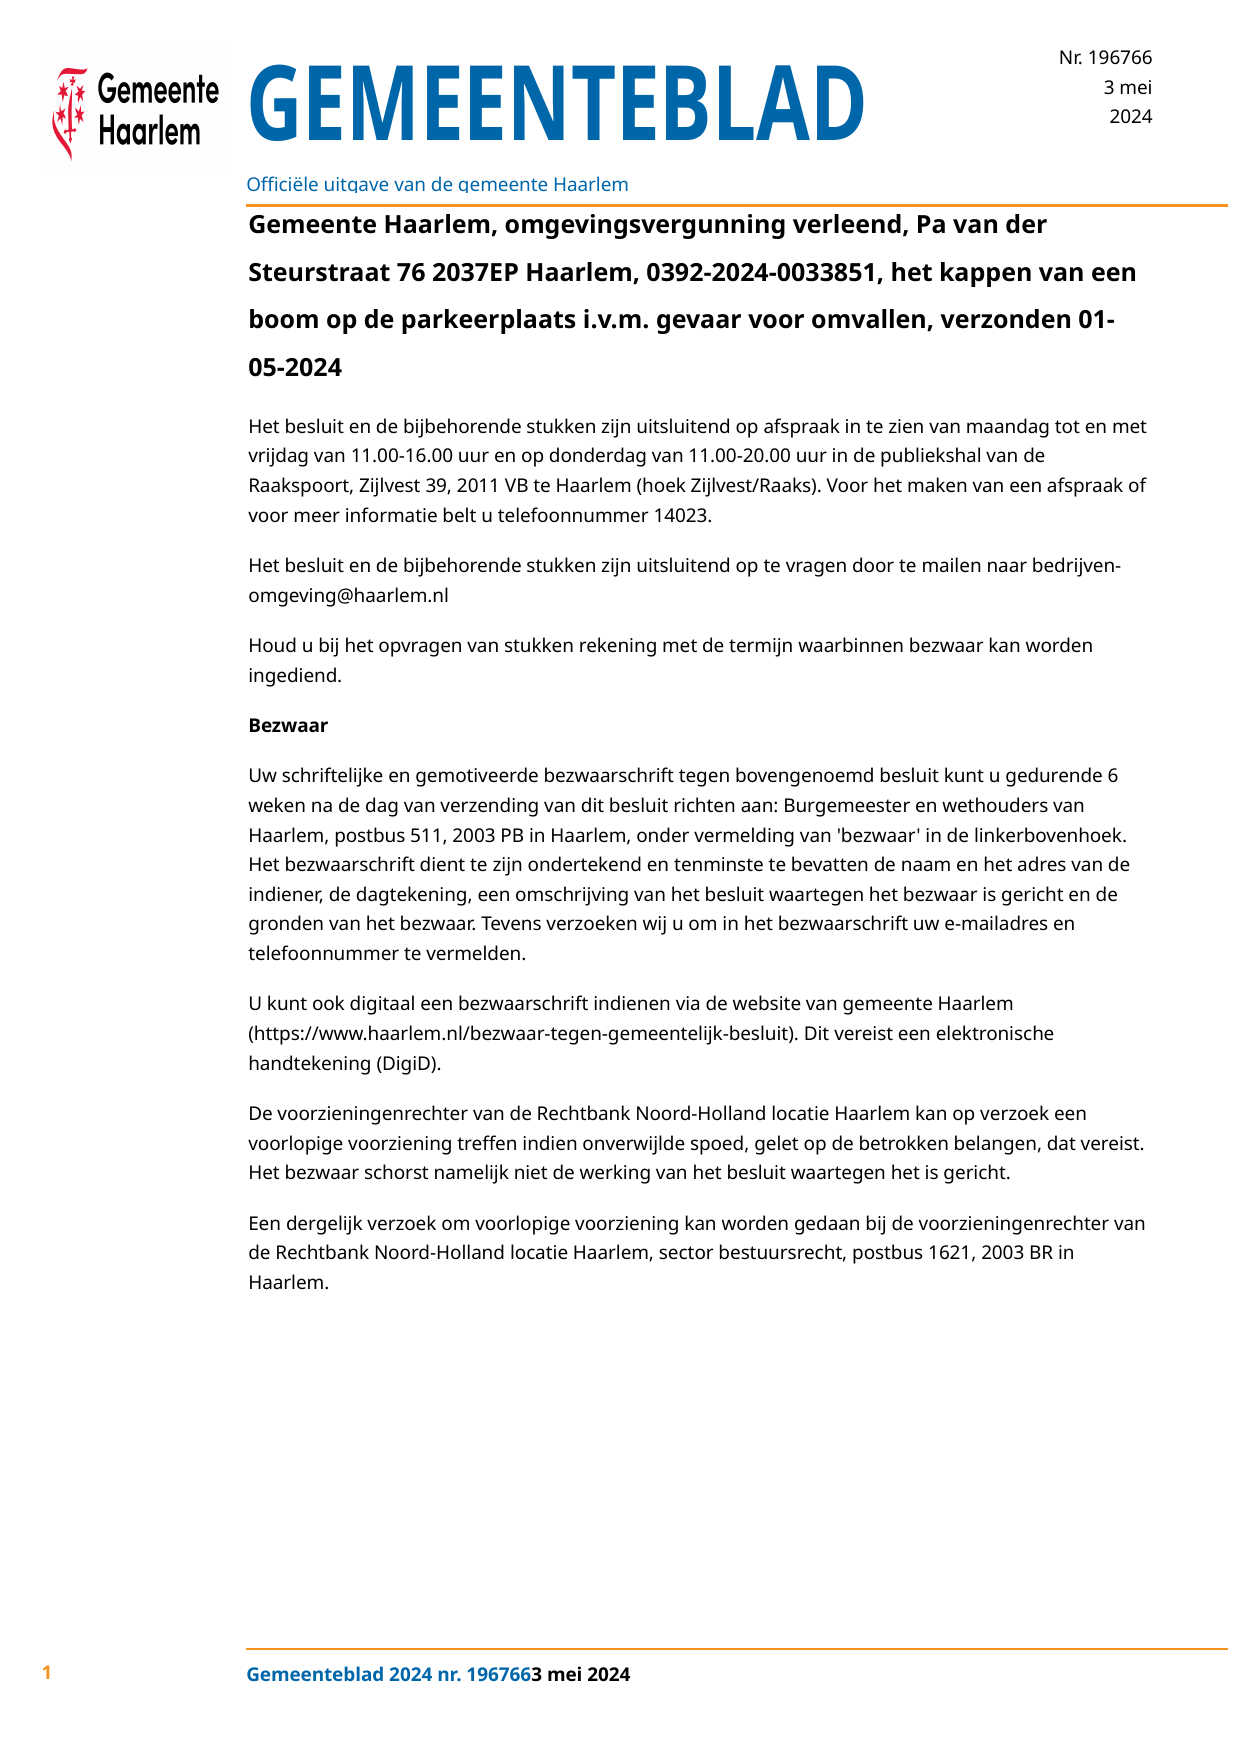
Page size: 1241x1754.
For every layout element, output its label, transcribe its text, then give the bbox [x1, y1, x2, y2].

text Een dergelijk verzoek om voorlopige voorziening kan worden gedaan bij de voorzieningenrechter van de Rechtbank Noord-Holland locatie Haarlem, sector bestuursrecht, postbus 1621, 2003 BR in Haarlem. [248, 1210, 1152, 1295]
text Uw schriftelijke en gemotiveerde bezwaarschrift tegen bovengenoemd besluit kunt u gedurende 6 weken na de dag van verzending van dit besluit richten aan: Burgemeester en wethouders van Haarlem, postbus 511, 2003 PB in Haarlem, onder vermelding van 'bezwaar' in de linkerbovenhoek. Het bezwaarschrift dient te zijn ondertekend en tenminste te bevatten de naam en het adres van de indiener, de dagtekening, een omschrijving van het besluit waartegen het bezwaar is gericht en de gronden van het bezwaar. Tevens verzoeken wij u om in het bezwaarschrift uw e-mailadres en telefoonnummer te vermelden. [248, 763, 1152, 966]
picture [41, 47, 231, 172]
text Houd u bij het opvragen van stukken rekening met de termijn waarbinnen bezwaar kan worden ingediend. [248, 632, 1152, 688]
text Bezwaar [248, 712, 1152, 738]
text Het besluit en de bijbehorende stukken zijn uitsluitend op te vragen door te mailen naar bedrijven-omgeving@haarlem.nl [248, 552, 1152, 608]
text Gemeente Haarlem, omgevingsvergunning verleend, Pa van der Steurstraat 76 2037EP Haarlem, 0392-2024-0033851, het kappen van een boom op de parkeerplaats i.v.m. gevaar voor omvallen, verzonden 01-05-2024 [248, 207, 1152, 384]
text De voorzieningenrechter van de Rechtbank Noord-Holland locatie Haarlem kan op verzoek een voorlopige voorziening treffen indien onverwijlde spoed, gelet op de betrokken belangen, dat vereist. Het bezwaar schorst namelijk niet de werking van het besluit waartegen het is gericht. [248, 1100, 1152, 1185]
text Het besluit en de bijbehorende stukken zijn uitsluitend op afspraak in te zien van maandag tot en met vrijdag van 11.00-16.00 uur en op donderdag van 11.00-20.00 uur in de publiekshal van de Raakspoort, Zijlvest 39, 2011 VB te Haarlem (hoek Zijlvest/Raaks). Voor het maken van een afspraak of voor meer informatie belt u telefoonnummer 14023. [248, 413, 1152, 528]
text U kunt ook digitaal een bezwaarschrift indienen via de website van gemeente Haarlem (https://www.haarlem.nl/bezwaar-tegen-gemeentelijk-besluit). Dit vereist een elektronische handtekening (DigiD). [248, 991, 1152, 1076]
